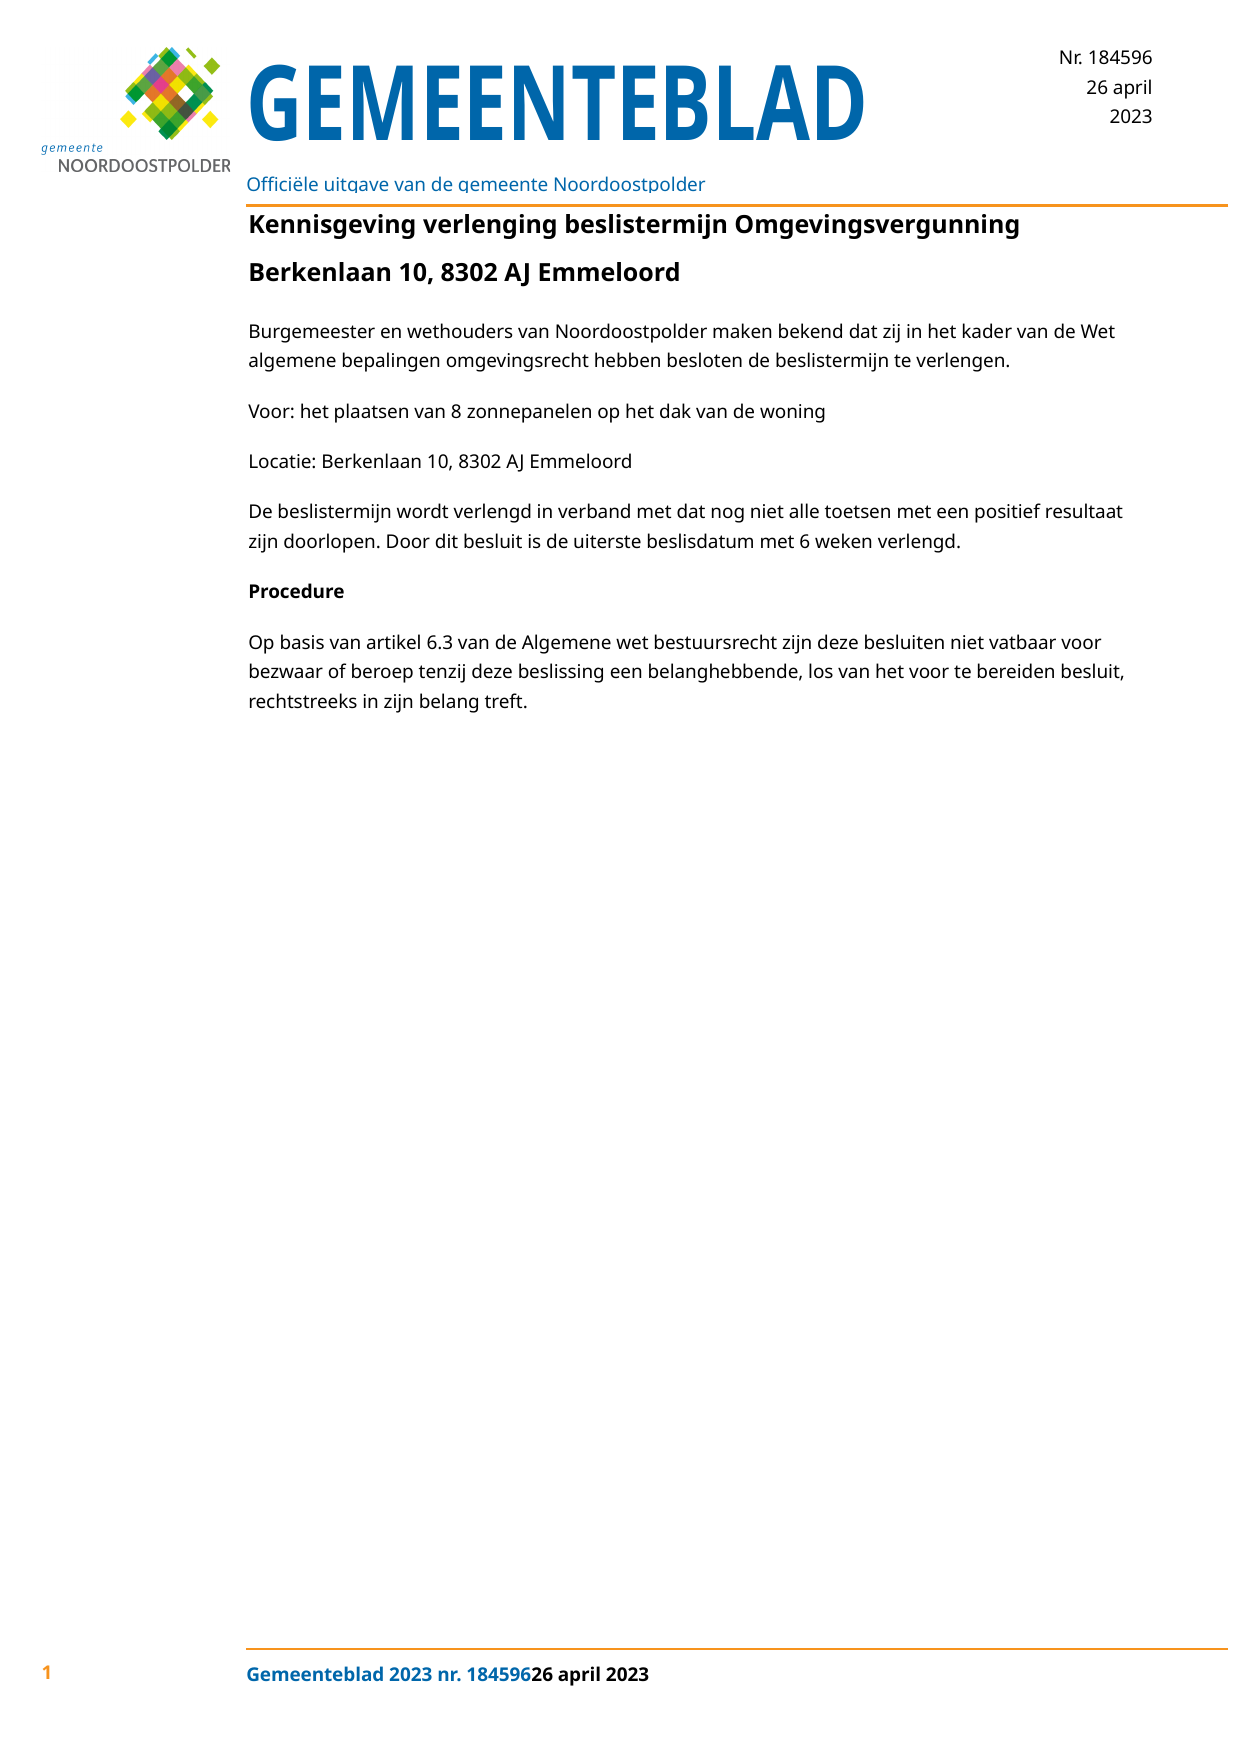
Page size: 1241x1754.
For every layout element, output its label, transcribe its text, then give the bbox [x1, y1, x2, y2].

text Voor: het plaatsen van 8 zonnepanelen op het dak van de woning [248, 398, 1152, 424]
text Op basis van artikel 6.3 van de Algemene wet bestuursrecht zijn deze besluiten niet vatbaar voor bezwaar of beroep tenzij deze beslissing een belanghebbende, los van het voor te bereiden besluit, rechtstreeks in zijn belang treft. [248, 629, 1152, 714]
text De beslistermijn wordt verlengd in verband met​ ​​dat nog niet alle toetsen met een positief resultaat zijn doorlopen. Door dit besluit is de uiterste beslisdatum met 6 weken verlengd. [248, 499, 1152, 554]
text Locatie: Berkenlaan 10, 8302 AJ Emmeloord [248, 448, 1152, 474]
text Procedure [248, 579, 1152, 604]
text Kennisgeving verlenging beslistermijn Omgevingsvergunning Berkenlaan 10, 8302 AJ Emmeloord [248, 207, 1152, 288]
picture [41, 47, 231, 172]
text Burgemeester en wethouders van Noordoostpolder maken bekend dat zij in het kader van de Wet algemene bepalingen omgevingsrecht hebben besloten de beslistermijn te verlengen. [248, 318, 1152, 373]
